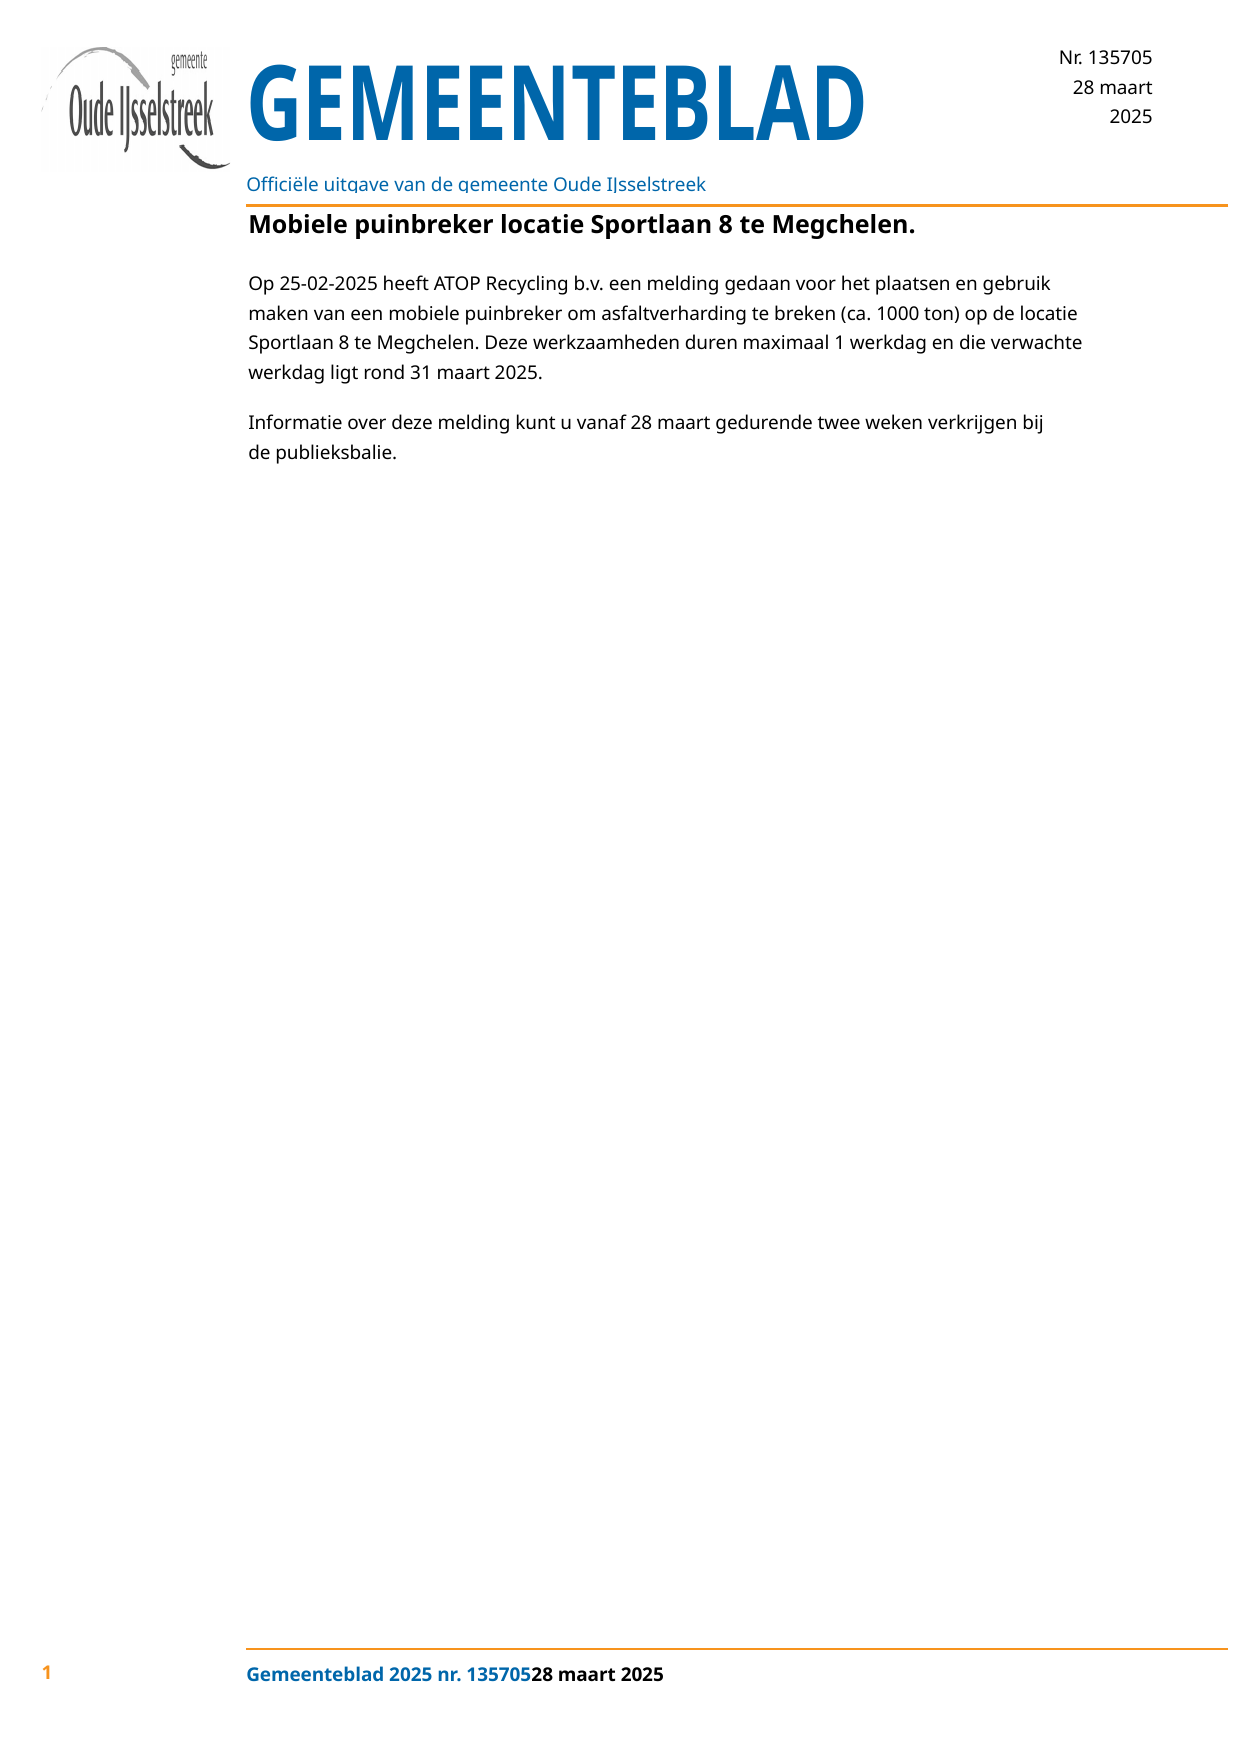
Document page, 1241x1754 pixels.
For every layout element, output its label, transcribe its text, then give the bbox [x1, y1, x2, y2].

text Op 25-02-2025 heeft ATOP Recycling b.v. een melding gedaan voor het plaatsen en gebruik maken van een mobiele puinbreker om asfaltverharding te breken (ca. 1000 ton) op de locatie Sportlaan 8 te Megchelen. Deze werkzaamheden duren maximaal 1 werkdag en die verwachte werkdag ligt rond 31 maart 2025. [248, 270, 1152, 385]
text Informatie over deze melding kunt u vanaf 28 maart gedurende twee weken verkrijgen bij de publieksbalie. [248, 409, 1152, 465]
picture [41, 47, 231, 172]
text Mobiele puinbreker locatie Sportlaan 8 te Megchelen. [248, 207, 1152, 241]
